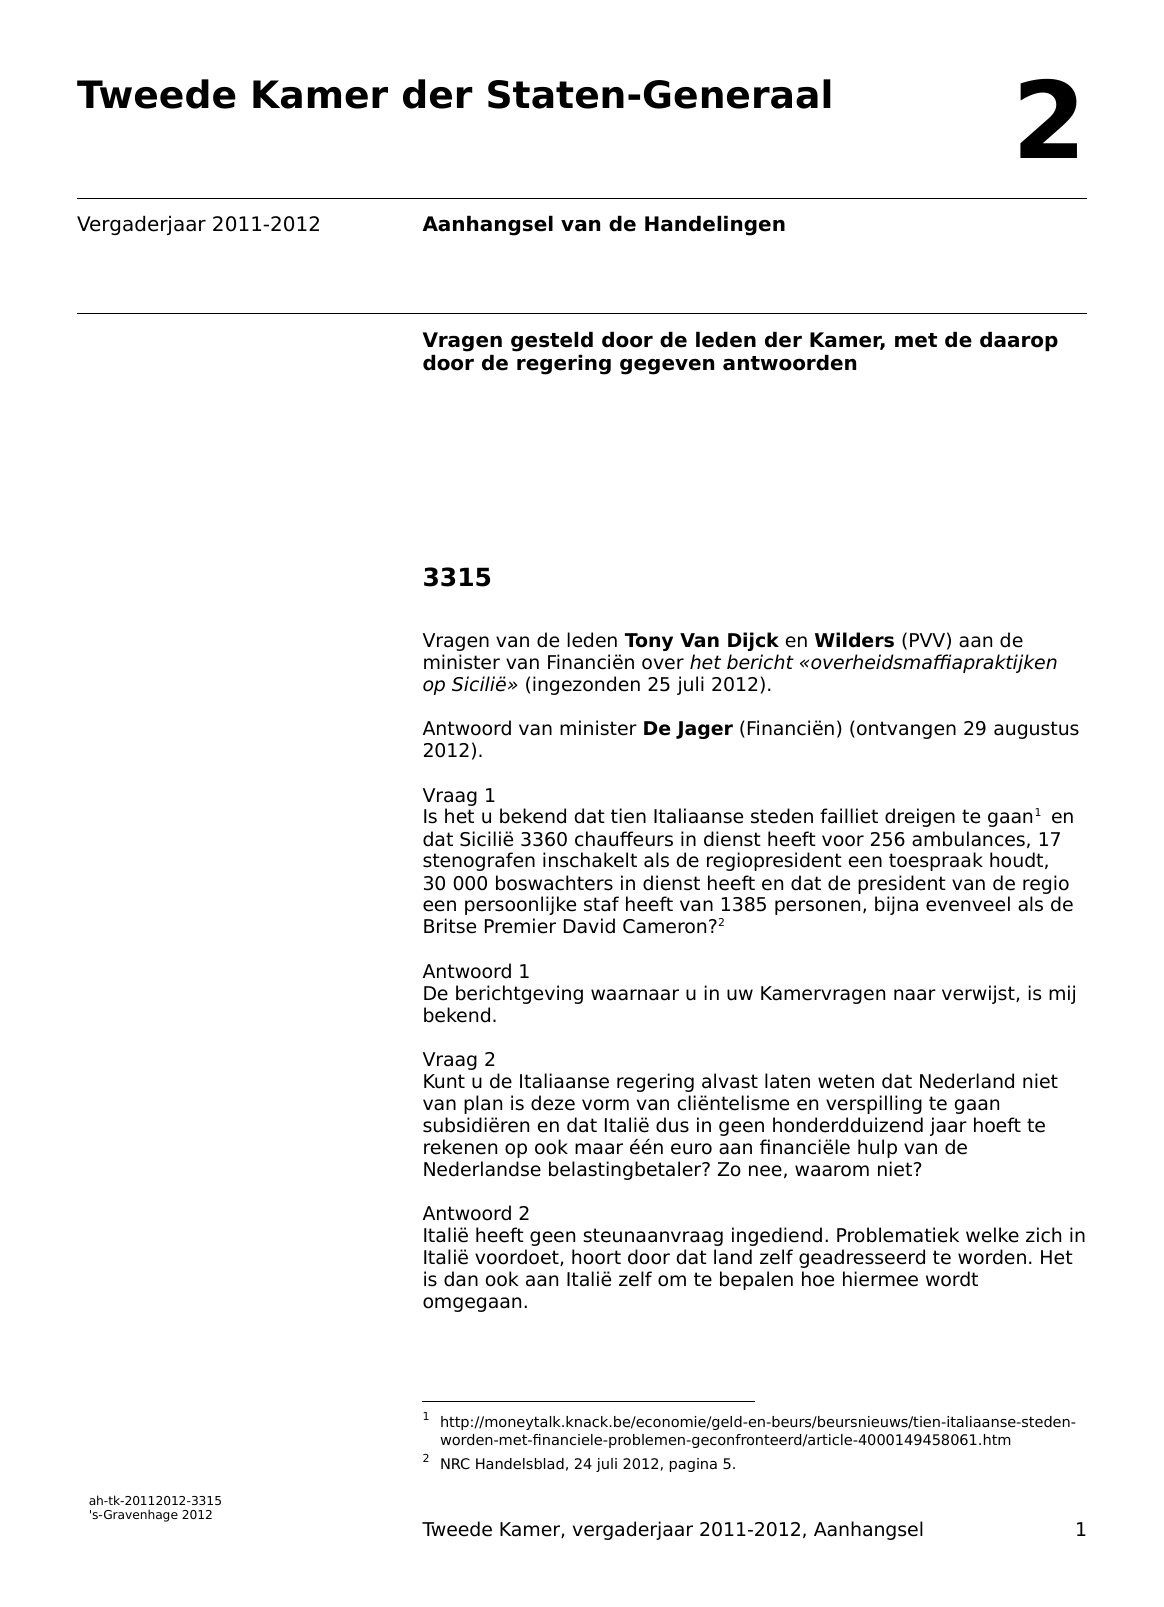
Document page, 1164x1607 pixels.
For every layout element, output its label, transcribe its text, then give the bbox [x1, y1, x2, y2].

text Kunt u de Italiaanse regering alvast laten weten dat Nederland niet van plan is deze vorm van cliëntelisme en verspilling te gaan subsidiëren en dat Italië dus in geen honderdduizend jaar hoeft te rekenen op ook maar één euro aan financiële hulp van de Nederlandse belastingbetaler? Zo nee, waarom niet? [422, 1071, 1087, 1181]
text Italië heeft geen steunaanvraag ingediend. Problematiek welke zich in Italië voordoet, hoort door dat land zelf geadresseerd te worden. Het is dan ook aan Italië zelf om te bepalen hoe hiermee wordt omgegaan. [422, 1225, 1087, 1313]
table_cell [77, 314, 422, 375]
text Vraag 2 [422, 1049, 1087, 1071]
text Antwoord 2 [422, 1203, 1087, 1225]
text De berichtgeving waarnaar u in uw Kamervragen naar verwijst, is mij bekend. [422, 982, 1087, 1026]
text Vragen van de leden Tony Van Dijck en Wilders (PVV) aan de minister van Financiën over het bericht «overheidsmaffiapraktijken op Sicilië» (ingezonden 25 juli 2012). [422, 630, 1087, 696]
text ah-tk-20112012-3315 [88, 1494, 323, 1508]
text Antwoord van minister De Jager (Financiën) (ontvangen 29 augustus 2012). [422, 718, 1087, 762]
table_cell Aanhangsel van de Handelingen [422, 199, 1087, 313]
text NRC Handelsblad, 24 juli 2012, pagina 5. [422, 1452, 1087, 1474]
text Vraag 1 [422, 784, 1087, 806]
table_header Tweede Kamer der Staten-Generaal [77, 59, 886, 198]
table_header 2 [886, 59, 1087, 198]
text 's-Gravenhage 2012 [88, 1508, 323, 1522]
text http://moneytalk.knack.be/economie/geld-en-beurs/beursnieuws/tien-italiaanse-steden-worden-met-financiele-problemen-geconfronteerd/article-4000149458061.htm [422, 1410, 1087, 1449]
table_cell Vragen gesteld door de leden der Kamer, met de daarop door de regering gegeven antwoorden [422, 314, 1087, 375]
text Antwoord 1 [422, 961, 1087, 982]
table_cell Vergaderjaar 2011-2012 [77, 199, 422, 313]
text 3315 [422, 563, 1087, 592]
text Is het u bekend dat tien Italiaanse steden failliet dreigen te gaan en dat Sicilië 3360 chauffeurs in dienst heeft voor 256 ambulances, 17 stenografen inschakelt als de regiopresident een toespraak houdt, 30 000 boswachters in dienst heeft en dat de president van de regio een persoonlijke staf heeft van 1385 personen, bijna evenveel als de Britse Premier David Cameron? [422, 806, 1087, 938]
